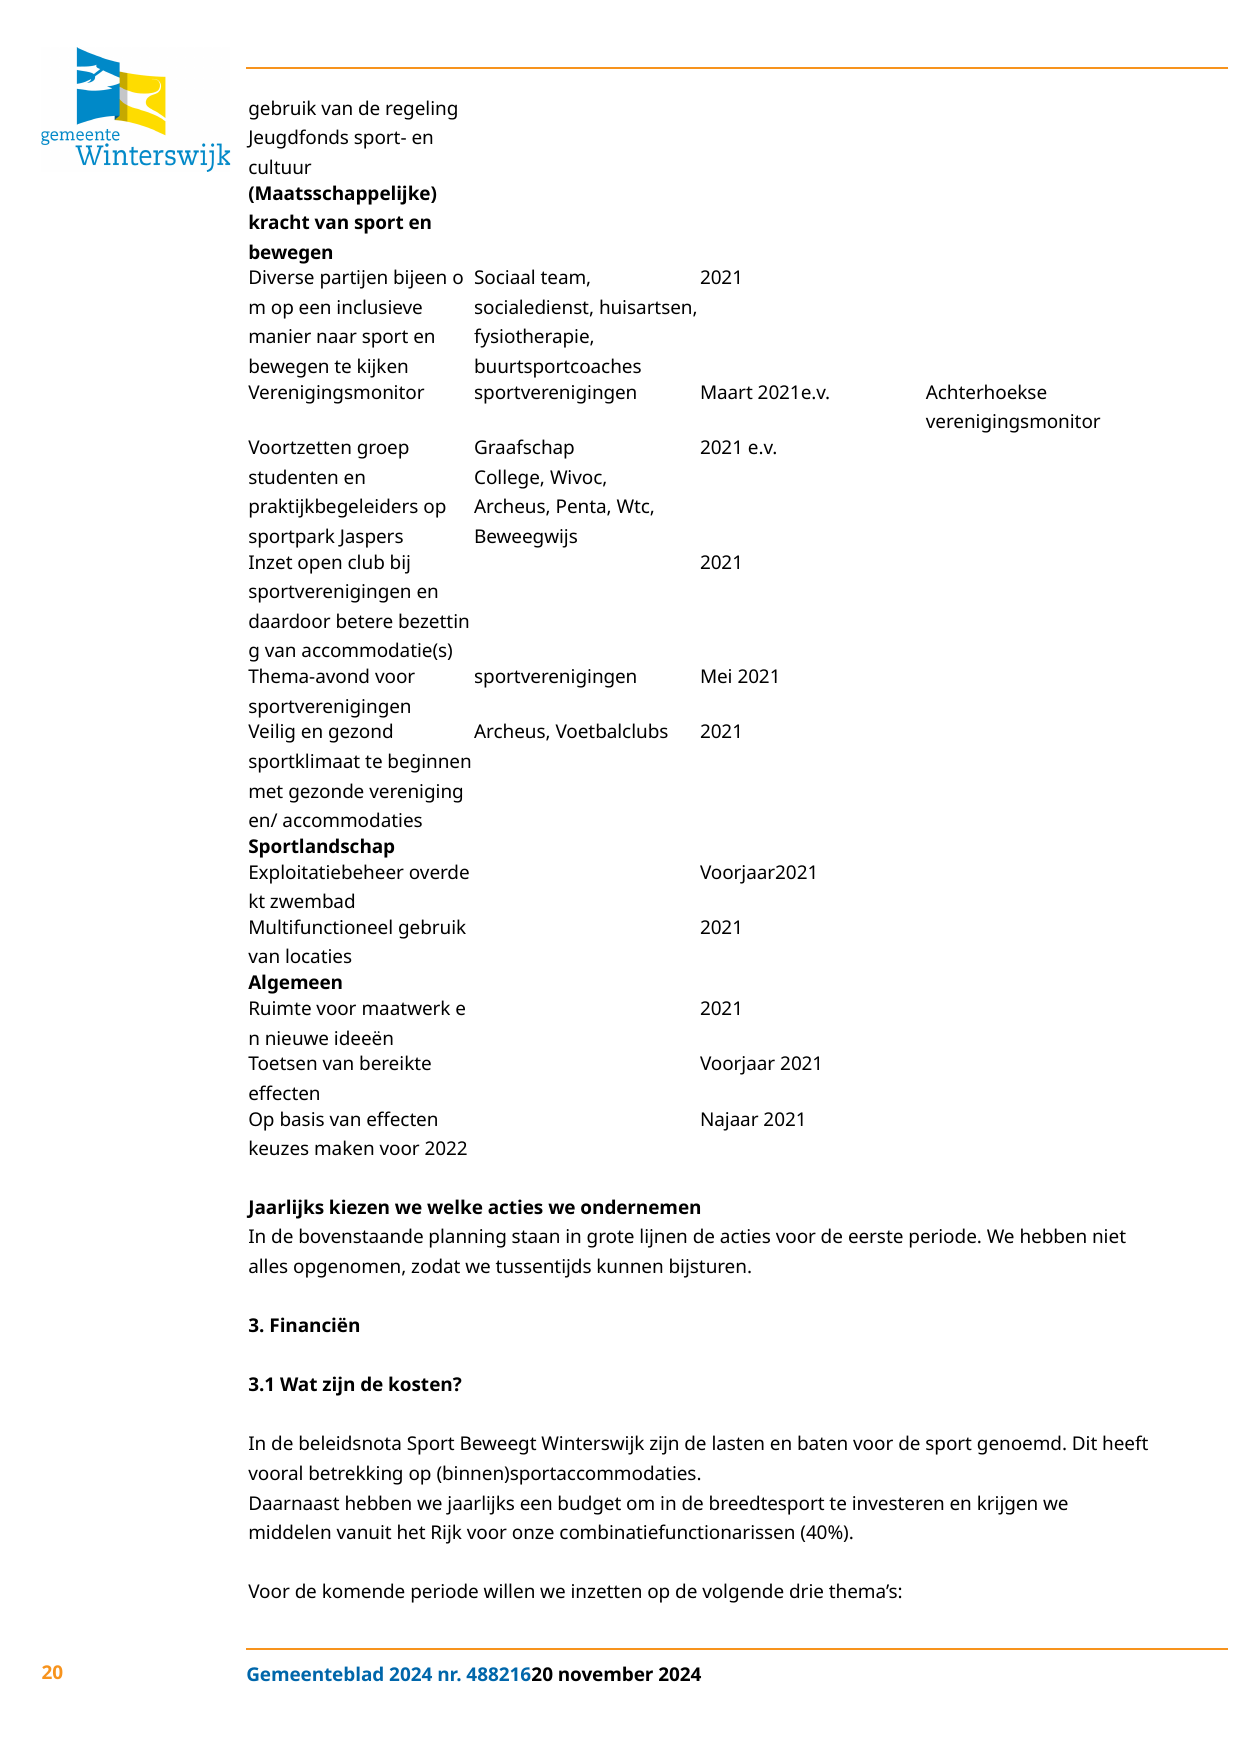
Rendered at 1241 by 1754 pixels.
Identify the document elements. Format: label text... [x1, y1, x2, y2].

table_cell [474, 914, 700, 969]
table_cell [926, 663, 1152, 719]
table_cell [474, 995, 700, 1051]
text In de beleidsnota Sport Beweegt Winterswijk zijn de lasten en baten voor de sport genoemd. Dit heeft vooral betrekking op (binnen)sportaccommodaties. [248, 1431, 1152, 1486]
table_cell [926, 180, 1152, 264]
table_cell [700, 833, 926, 859]
table_cell [474, 833, 700, 859]
table_cell Najaar 2021 [700, 1106, 926, 1161]
table_cell Veilig en gezond sportklimaat te beginnen met gezonde verenigingen/ accommodaties [248, 719, 474, 833]
table_cell Op basis van effecten keuzes maken voor 2022 [248, 1106, 474, 1161]
table_cell Achterhoekse verenigingsmonitor [926, 379, 1152, 434]
table_cell Mei 2021 [700, 663, 926, 719]
table_cell Sportlandschap [248, 833, 474, 859]
table_cell [474, 549, 700, 663]
table_cell Inzet open club bij sportverenigingen en daardoor betere bezetting van accommodatie(s) [248, 549, 474, 663]
table_cell 2021 [700, 719, 926, 833]
table_cell Ruimte voor maatwerk en nieuwe ideeën [248, 995, 474, 1051]
table_cell [474, 95, 700, 180]
table_cell [926, 970, 1152, 995]
table_cell Maart 2021e.v. [700, 379, 926, 434]
table_cell [474, 180, 700, 264]
text In de bovenstaande planning staan in grote lijnen de acties voor de eerste periode. We hebben niet alles opgenomen, zodat we tussentijds kunnen bijsturen. [248, 1223, 1152, 1279]
text Daarnaast hebben we jaarlijks een budget om in de breedtesport te investeren en krijgen we middelen vanuit het Rijk voor onze combinatiefunctionarissen (40%). [248, 1490, 1152, 1545]
table_cell Graafschap College, Wivoc, Archeus, Penta, Wtc, Beweegwijs [474, 434, 700, 549]
table_cell [926, 719, 1152, 833]
table_cell [926, 1051, 1152, 1106]
table_cell Voorjaar 2021 [700, 1051, 926, 1106]
table_cell [700, 180, 926, 264]
table_cell Thema-avond voor sportverenigingen [248, 663, 474, 719]
table_cell [926, 995, 1152, 1051]
table_cell 2021 e.v. [700, 434, 926, 549]
table_cell sportverenigingen [474, 379, 700, 434]
table_cell [926, 859, 1152, 914]
table_cell [700, 970, 926, 995]
table_cell 2021 [700, 549, 926, 663]
text Jaarlijks kiezen we welke acties we ondernemen [248, 1194, 1152, 1220]
table_cell Archeus, Voetbalclubs [474, 719, 700, 833]
table_cell [926, 833, 1152, 859]
table_cell [926, 434, 1152, 549]
text Voor de komende periode willen we inzetten op de volgende drie thema’s: [248, 1578, 1152, 1604]
table_cell [926, 95, 1152, 180]
table_cell Diverse partijen bijeen om op een inclusieve manier naar sport en bewegen te kijken [248, 265, 474, 379]
table_cell Voortzetten groep studenten en praktijkbegeleiders op sportpark Jaspers [248, 434, 474, 549]
table_cell Toetsen van bereikte effecten [248, 1051, 474, 1106]
table_cell sportverenigingen [474, 663, 700, 719]
table_cell [474, 859, 700, 914]
table_cell [926, 914, 1152, 969]
table_cell Multifunctioneel gebruik van locaties [248, 914, 474, 969]
table_cell Voorjaar2021 [700, 859, 926, 914]
table_cell Sociaal team, socialedienst, huisartsen, fysiotherapie, buurtsportcoaches [474, 265, 700, 379]
table_cell (Maatsschappelijke) kracht van sport en bewegen [248, 180, 474, 264]
table_cell Exploitatiebeheer overdekt zwembad [248, 859, 474, 914]
picture [225, 153, 231, 162]
table_cell [926, 1106, 1152, 1161]
table_cell Algemeen [248, 970, 474, 995]
table_cell gebruik van de regeling Jeugdfonds sport- en cultuur [248, 95, 474, 180]
table_cell [700, 95, 926, 180]
text 3. Financiën [248, 1312, 1152, 1338]
picture [41, 47, 231, 172]
table_cell [474, 1051, 700, 1106]
text 3.1 Wat zijn de kosten? [248, 1371, 1152, 1397]
table_cell [474, 1106, 700, 1161]
table_cell 2021 [700, 995, 926, 1051]
table_cell [474, 970, 700, 995]
table_cell [926, 265, 1152, 379]
table_cell [926, 549, 1152, 663]
table_cell Verenigingsmonitor [248, 379, 474, 434]
table_cell 2021 [700, 914, 926, 969]
table_cell 2021 [700, 265, 926, 379]
